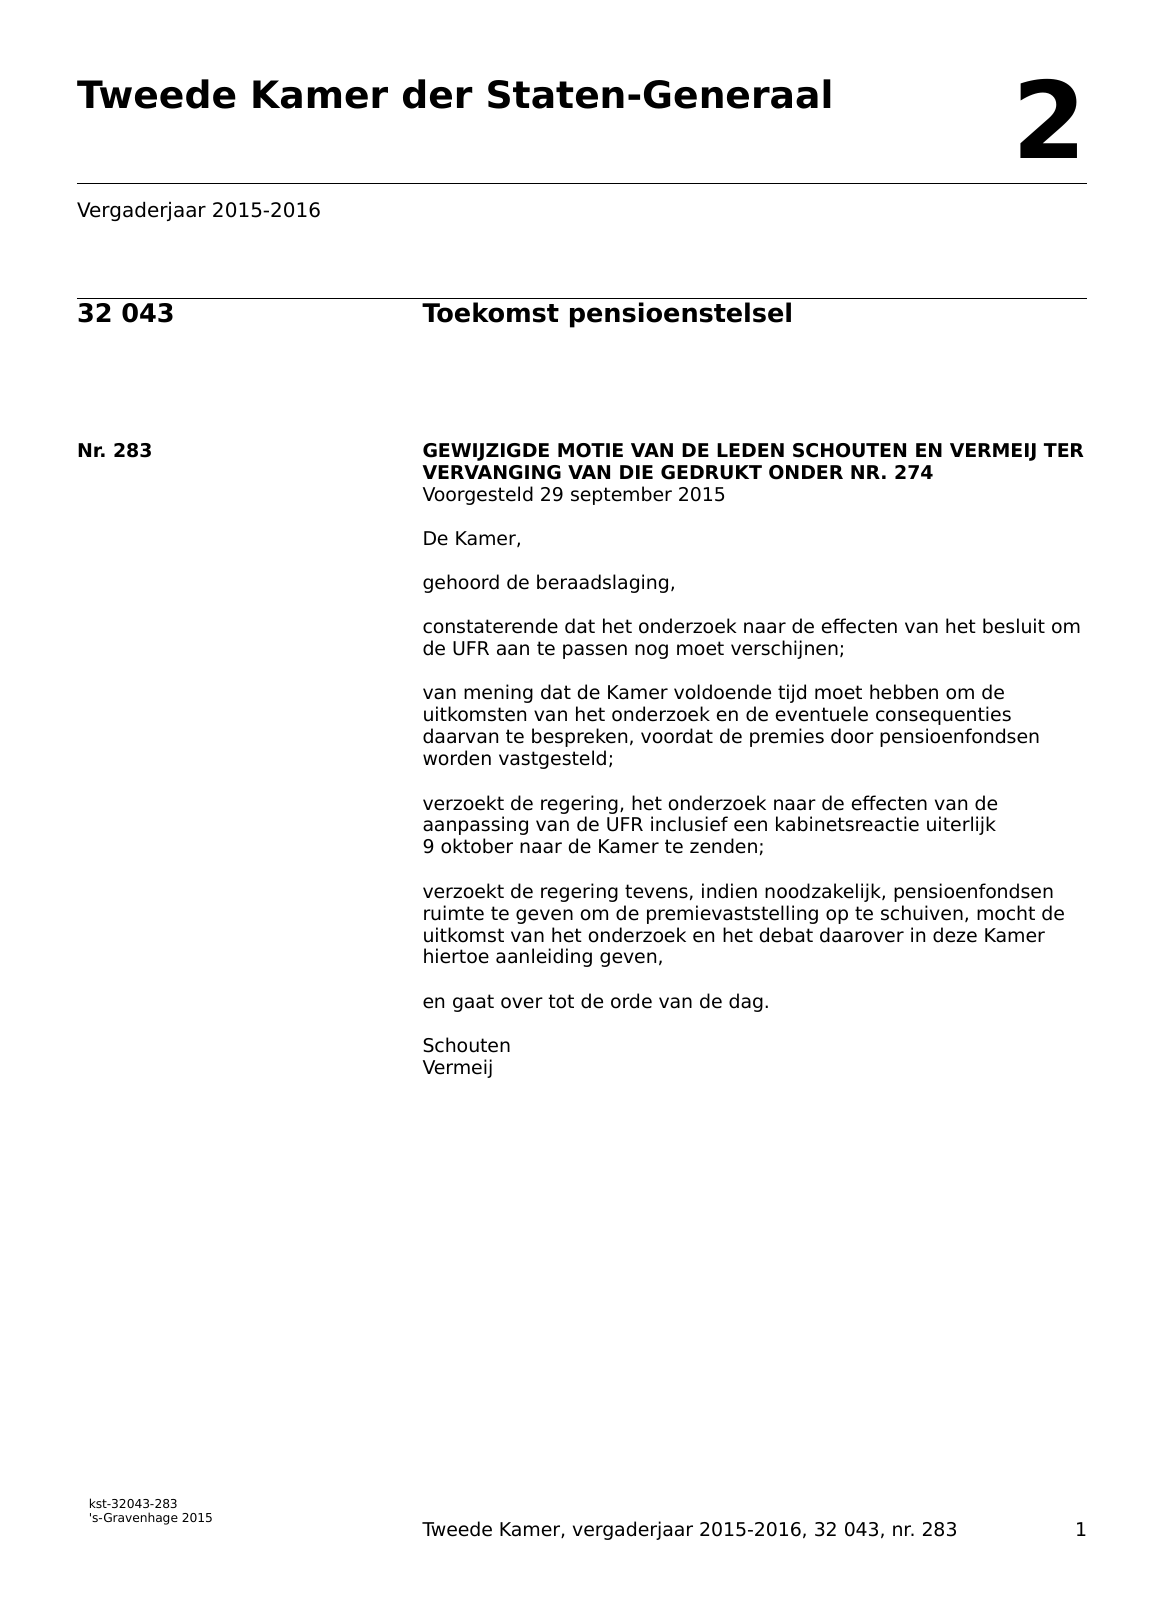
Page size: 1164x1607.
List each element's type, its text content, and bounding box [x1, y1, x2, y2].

text kst-32043-283 [88, 1497, 323, 1511]
table_header 2 [886, 59, 1087, 183]
text gehoord de beraadslaging, [422, 572, 1087, 594]
text verzoekt de regering, het onderzoek naar de effecten van de aanpassing van de UFR inclusief een kabinetsreactie uiterlijk 9 oktober naar de Kamer te zenden; [422, 792, 1087, 858]
text Vermeij [422, 1057, 1087, 1079]
text en gaat over tot de orde van de dag. [422, 991, 1087, 1013]
subtitle Nr. 283 GEWIJZIGDE MOTIE VAN DE LEDEN SCHOUTEN EN VERMEIJ TER VERVANGING VAN DIE GEDRUKT ONDER NR. 274 [77, 440, 1087, 484]
text Schouten [422, 1035, 1087, 1057]
subtitle 32 043 Toekomst pensioenstelsel [77, 299, 1087, 329]
text De Kamer, [422, 528, 1087, 550]
text constaterende dat het onderzoek naar de effecten van het besluit om de UFR aan te passen nog moet verschijnen; [422, 616, 1087, 660]
text van mening dat de Kamer voldoende tijd moet hebben om de uitkomsten van het onderzoek en de eventuele consequenties daarvan te bespreken, voordat de premies door pensioenfondsen worden vastgesteld; [422, 682, 1087, 770]
text verzoekt de regering tevens, indien noodzakelijk, pensioenfondsen ruimte te geven om de premievaststelling op te schuiven, mocht de uitkomst van het onderzoek en het debat daarover in deze Kamer hiertoe aanleiding geven, [422, 881, 1087, 968]
text 's-Gravenhage 2015 [88, 1511, 323, 1525]
text Voorgesteld 29 september 2015 [422, 484, 1087, 506]
table_cell Vergaderjaar 2015-2016 [77, 184, 1087, 298]
table_header Tweede Kamer der Staten-Generaal [77, 59, 886, 183]
